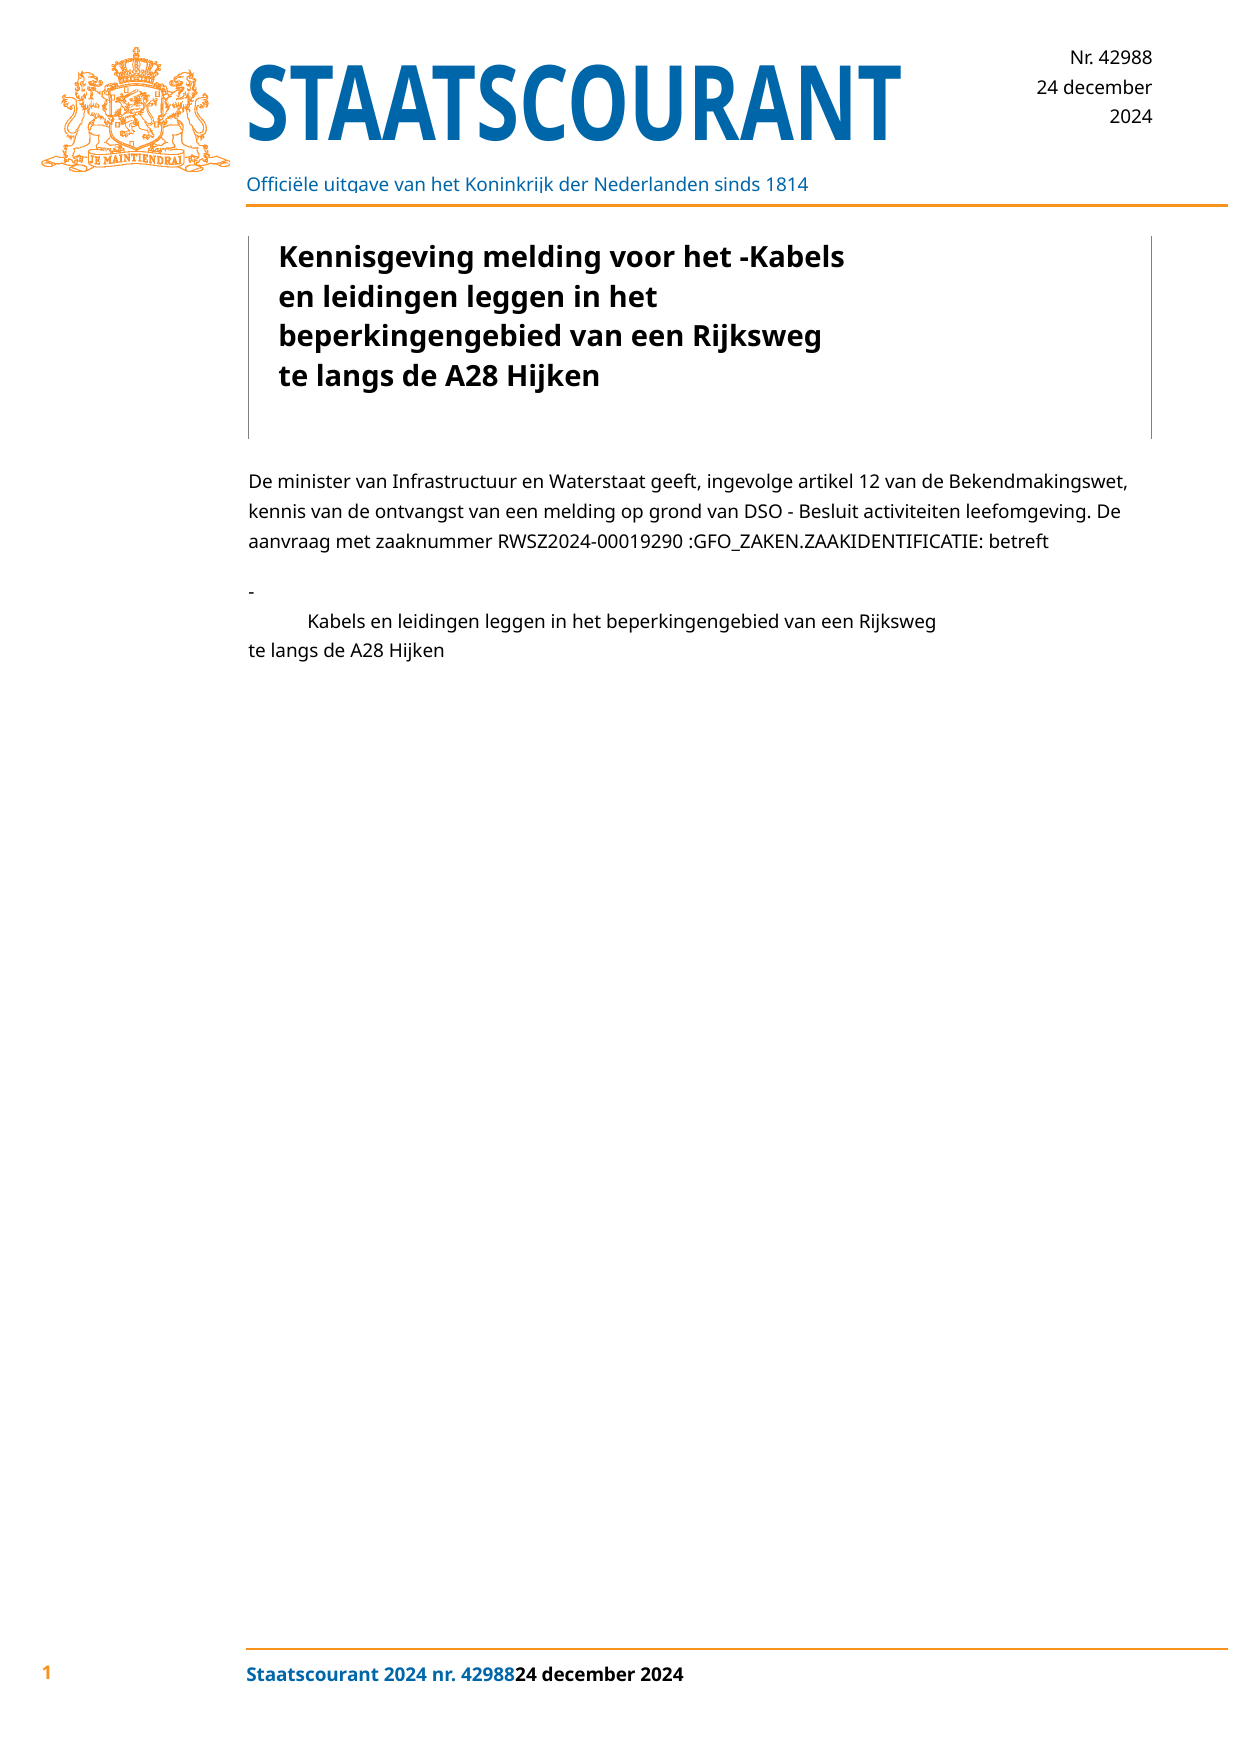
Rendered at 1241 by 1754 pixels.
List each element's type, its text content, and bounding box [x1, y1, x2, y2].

picture [912, 236, 1090, 414]
text De minister van Infrastructuur en Waterstaat geeft, ingevolge artikel 12 van de Bekendmakingswet, kennis van de ontvangst van een melding op grond van DSO - Besluit activiteiten leefomgeving. De aanvraag met zaaknummer RWSZ2024-00019290 :GFO_ZAKEN.ZAAKIDENTIFICATIE: betreft [248, 469, 1152, 553]
list Kabels en leidingen leggen in het beperkingengebied van een Rijksweg [248, 608, 1152, 633]
text te langs de A28 Hijken [248, 637, 1152, 663]
table_header [1090, 236, 1151, 413]
table_header [850, 236, 912, 413]
table_header Kennisgeving melding voor het -Kabels en leidingen leggen in het beperkingengebied van een Rijksweg te langs de A28 Hijken [249, 236, 850, 439]
picture [41, 47, 231, 172]
table_header [850, 414, 1151, 439]
